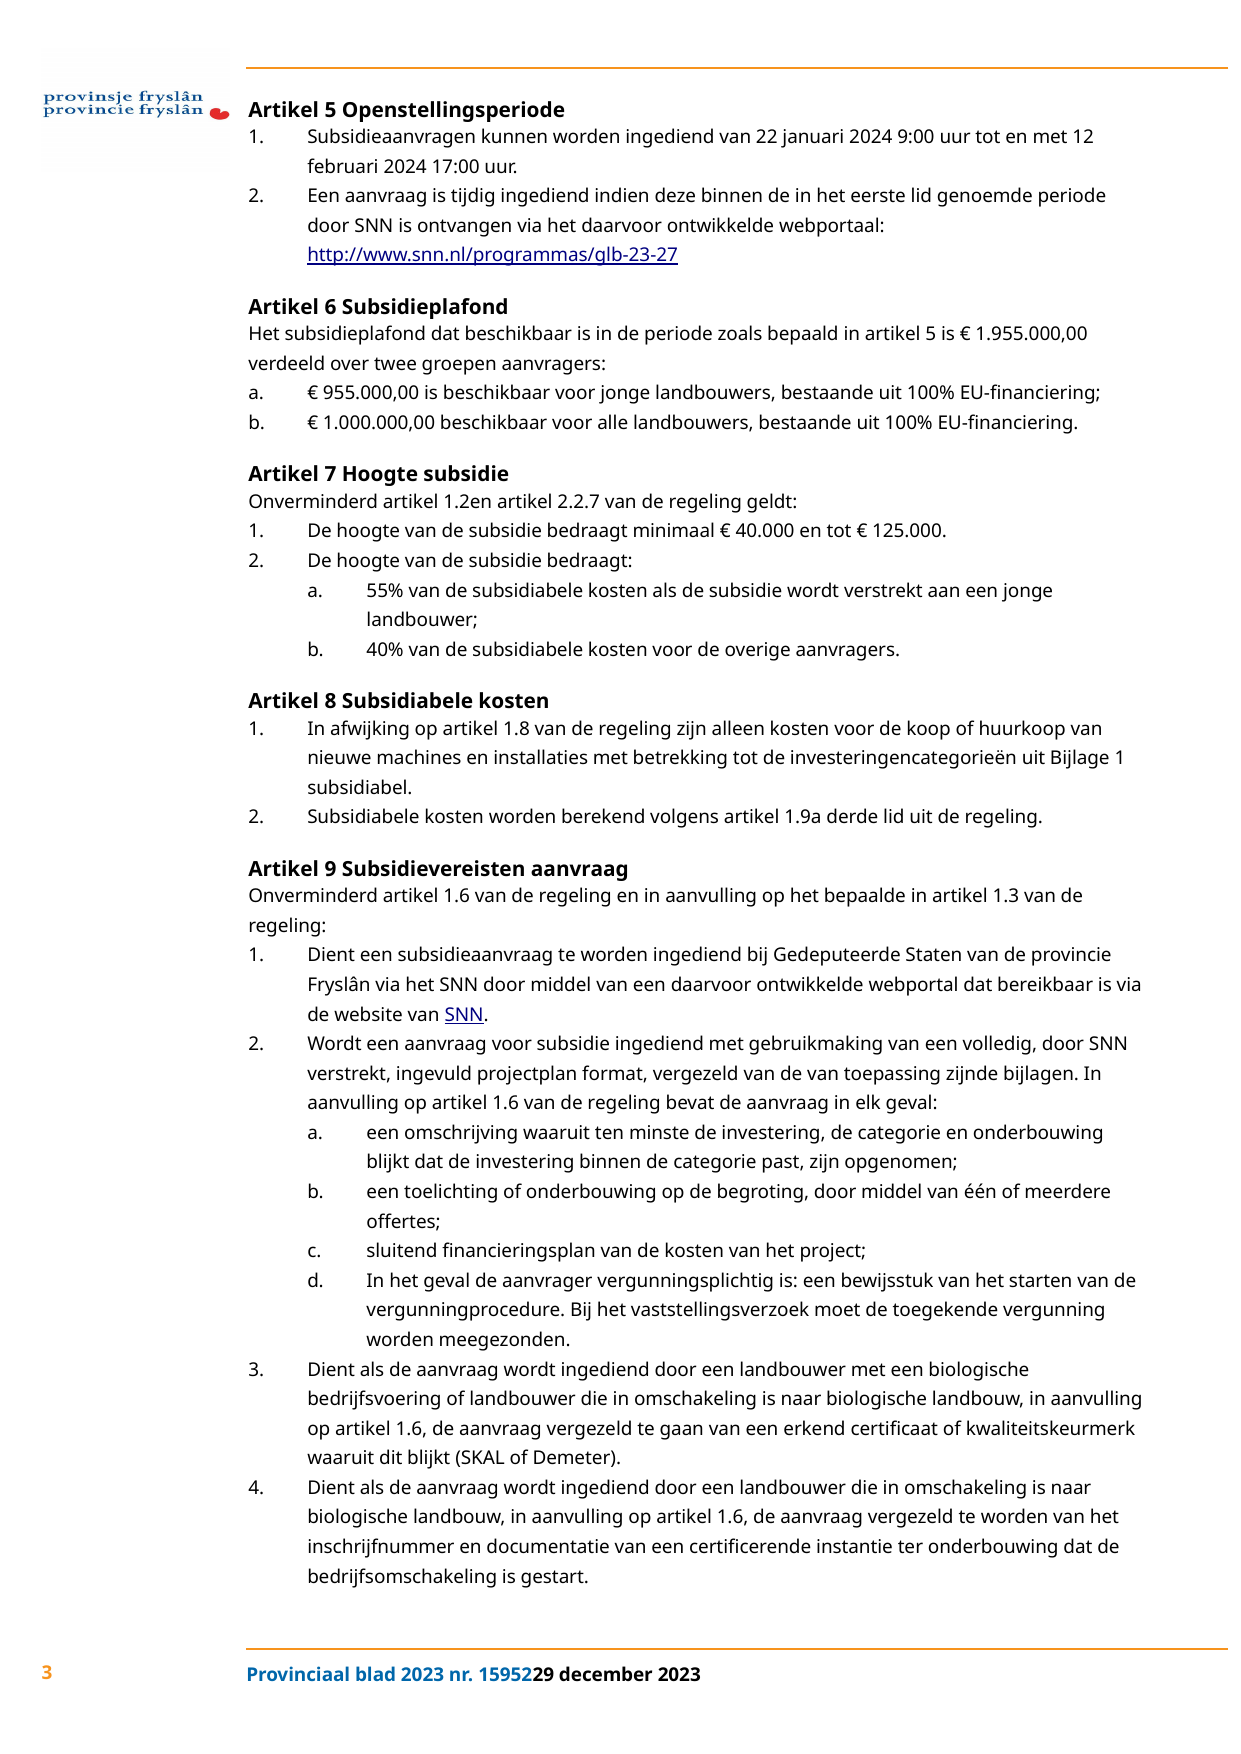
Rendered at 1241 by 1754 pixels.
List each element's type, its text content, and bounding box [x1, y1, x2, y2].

list 40% van de subsidiabele kosten voor de overige aanvragers. [307, 636, 1152, 662]
list 55% van de subsidiabele kosten als de subsidie wordt verstrekt aan een jonge landbouwer; [307, 577, 1152, 632]
list een toelichting of onderbouwing op de begroting, door middel van één of meerdere offertes; [307, 1178, 1152, 1233]
list Dient als de aanvraag wordt ingediend door een landbouwer die in omschakeling is naar biologische landbouw, in aanvulling op artikel 1.6, de aanvraag vergezeld te worden van het inschrijfnummer en documentatie van een certificerende instantie ter onderbouwing dat de bedrijfsomschakeling is gestart. [248, 1474, 1152, 1588]
text Artikel 8 Subsidiabele kosten [248, 686, 1152, 715]
text Artikel 7 Hoogte subsidie [248, 459, 1152, 488]
text Artikel 9 Subsidievereisten aanvraag [248, 854, 1152, 882]
list De hoogte van de subsidie bedraagt: [248, 547, 1152, 573]
text Het subsidieplafond dat beschikbaar is in de periode zoals bepaald in artikel 5 is € 1.955.000,00 verdeeld over twee groepen aanvragers: [248, 320, 1152, 376]
list Dient een subsidieaanvraag te worden ingediend bij Gedeputeerde Staten van de provincie Fryslân via het SNN door middel van een daarvoor ontwikkelde webportal dat bereikbaar is via de website van SNN. [248, 942, 1152, 1026]
list In afwijking op artikel 1.8 van de regeling zijn alleen kosten voor de koop of huurkoop van nieuwe machines en installaties met betrekking tot de investeringencategorieën uit Bijlage 1 subsidiabel. [248, 715, 1152, 800]
text Artikel 6 Subsidieplafond [248, 292, 1152, 320]
text Artikel 5 Openstellingsperiode [248, 95, 1152, 123]
text Onverminderd artikel 1.2en artikel 2.2.7 van de regeling geldt: [248, 488, 1152, 514]
list € 955.000,00 is beschikbaar voor jonge landbouwers, bestaande uit 100% EU-financiering; [248, 379, 1152, 405]
list De hoogte van de subsidie bedraagt minimaal € 40.000 en tot € 125.000. [248, 518, 1152, 543]
list Dient als de aanvraag wordt ingediend door een landbouwer met een biologische bedrijfsvoering of landbouwer die in omschakeling is naar biologische landbouw, in aanvulling op artikel 1.6, de aanvraag vergezeld te gaan van een erkend certificaat of kwaliteitskeurmerk waaruit dit blijkt (SKAL of Demeter). [248, 1356, 1152, 1470]
text Onverminderd artikel 1.6 van de regeling en in aanvulling op het bepaalde in artikel 1.3 van de regeling: [248, 882, 1152, 938]
list een omschrijving waaruit ten minste de investering, de categorie en onderbouwing blijkt dat de investering binnen de categorie past, zijn opgenomen; [307, 1119, 1152, 1174]
list In het geval de aanvrager vergunningsplichtig is: een bewijsstuk van het starten van de vergunningprocedure. Bij het vaststellingsverzoek moet de toegekende vergunning worden meegezonden. [307, 1267, 1152, 1352]
list € 1.000.000,00 beschikbaar voor alle landbouwers, bestaande uit 100% EU-financiering. [248, 409, 1152, 435]
list Subsidieaanvragen kunnen worden ingediend van 22 januari 2024 9:00 uur tot en met 12 februari 2024 17:00 uur. [248, 123, 1152, 178]
list Wordt een aanvraag voor subsidie ingediend met gebruikmaking van een volledig, door SNN verstrekt, ingevuld projectplan format, vergezeld van de van toepassing zijnde bijlagen. In aanvulling op artikel 1.6 van de regeling bevat de aanvraag in elk geval: [248, 1030, 1152, 1115]
list sluitend financieringsplan van de kosten van het project; [307, 1237, 1152, 1263]
list Subsidiabele kosten worden berekend volgens artikel 1.9a derde lid uit de regeling. [248, 803, 1152, 829]
picture [41, 47, 231, 172]
list Een aanvraag is tijdig ingediend indien deze binnen de in het eerste lid genoemde periode door SNN is ontvangen via het daarvoor ontwikkelde webportaal: http://www.snn.nl/programmas/glb-23-27 [248, 182, 1152, 267]
